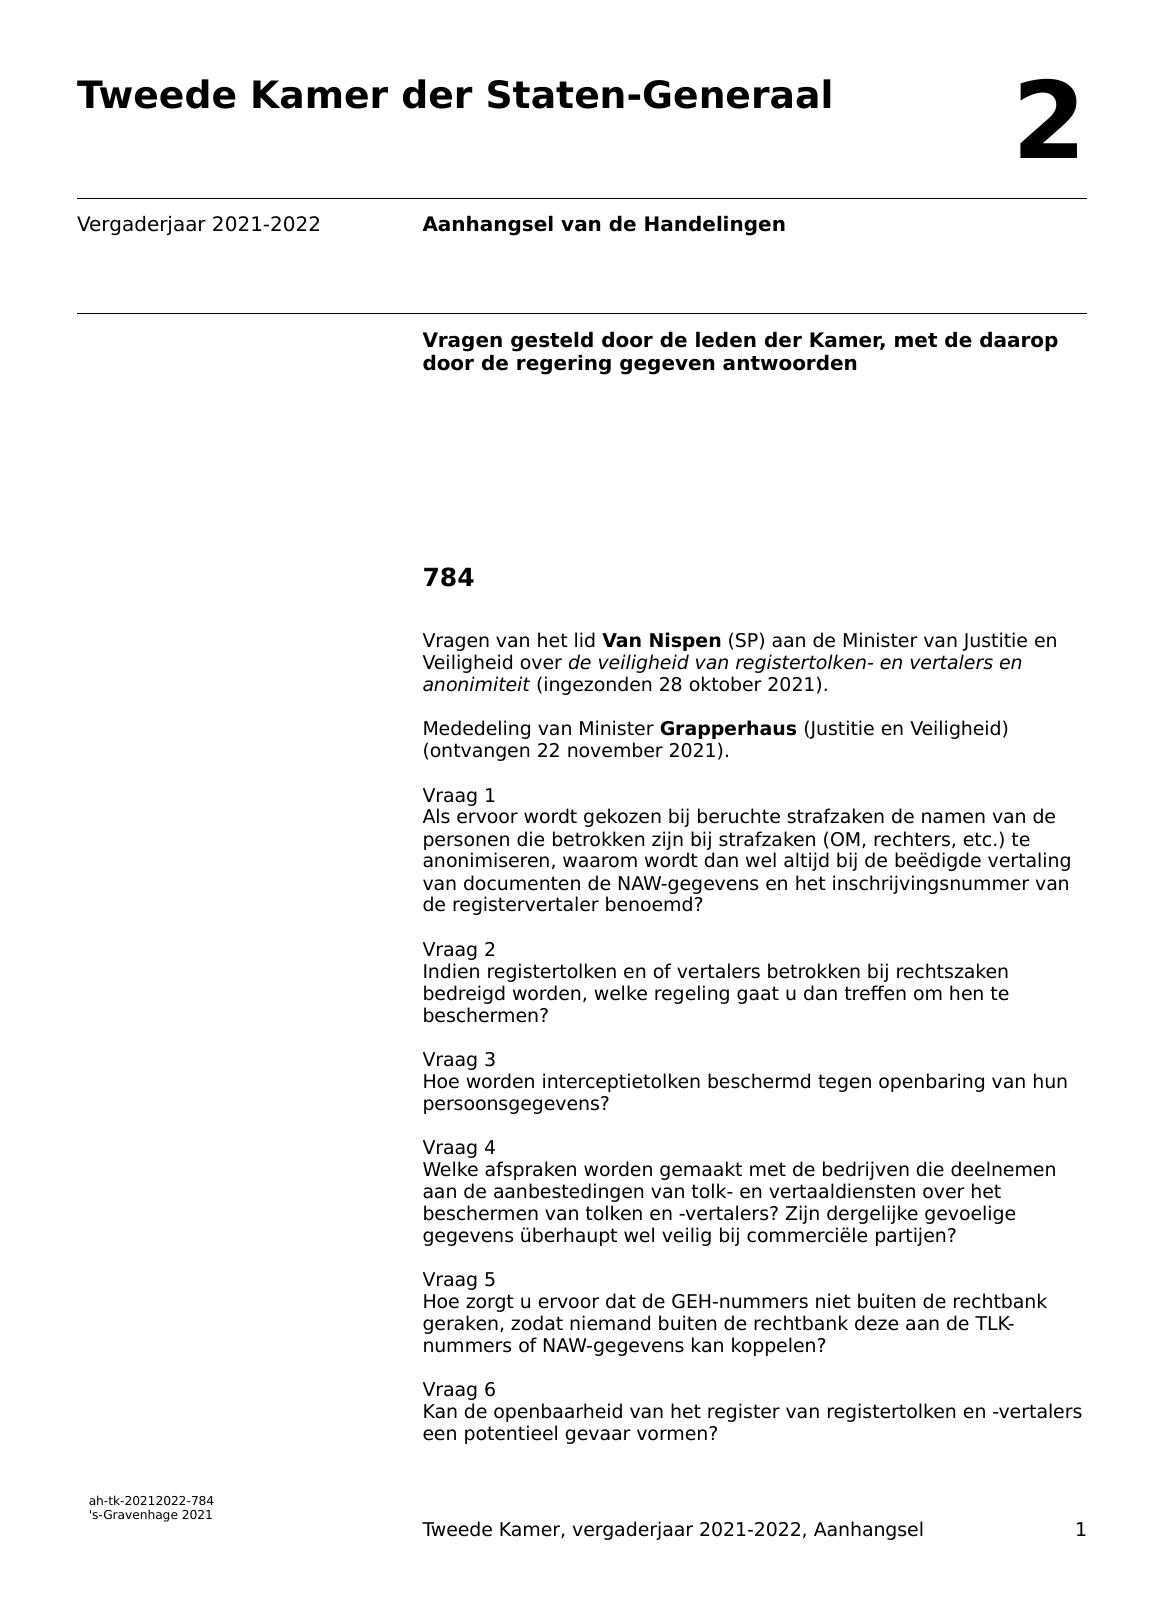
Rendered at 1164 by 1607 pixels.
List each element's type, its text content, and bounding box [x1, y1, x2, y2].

text Indien registertolken en of vertalers betrokken bij rechtszaken bedreigd worden, welke regeling gaat u dan treffen om hen te beschermen? [422, 961, 1087, 1026]
text Vraag 2 [422, 938, 1087, 961]
table_cell Vergaderjaar 2021-2022 [77, 199, 422, 313]
text Als ervoor wordt gekozen bij beruchte strafzaken de namen van de personen die betrokken zijn bij strafzaken (OM, rechters, etc.) te anonimiseren, waarom wordt dan wel altijd bij de beëdigde vertaling van documenten de NAW-gegevens en het inschrijvingsnummer van de registervertaler benoemd? [422, 806, 1087, 916]
text Mededeling van Minister Grapperhaus (Justitie en Veiligheid) (ontvangen 22 november 2021). [422, 718, 1087, 762]
text Vraag 5 [422, 1269, 1087, 1291]
table_cell [77, 314, 422, 375]
table_cell Vragen gesteld door de leden der Kamer, met de daarop door de regering gegeven antwoorden [422, 314, 1087, 375]
text Kan de openbaarheid van het register van registertolken en -vertalers een potentieel gevaar vormen? [422, 1401, 1087, 1445]
text Vraag 4 [422, 1137, 1087, 1159]
text Welke afspraken worden gemaakt met de bedrijven die deelnemen aan de aanbestedingen van tolk- en vertaaldiensten over het beschermen van tolken en -vertalers? Zijn dergelijke gevoelige gegevens überhaupt wel veilig bij commerciële partijen? [422, 1159, 1087, 1247]
table_cell Aanhangsel van de Handelingen [422, 199, 1087, 313]
text Hoe zorgt u ervoor dat de GEH-nummers niet buiten de rechtbank geraken, zodat niemand buiten de rechtbank deze aan de TLK-nummers of NAW-gegevens kan koppelen? [422, 1291, 1087, 1357]
text Vraag 1 [422, 784, 1087, 806]
text 784 [422, 563, 1087, 592]
text 's-Gravenhage 2021 [88, 1508, 323, 1522]
text ah-tk-20212022-784 [88, 1494, 323, 1508]
text Vragen van het lid Van Nispen (SP) aan de Minister van Justitie en Veiligheid over de veiligheid van registertolken- en vertalers en anonimiteit (ingezonden 28 oktober 2021). [422, 630, 1087, 696]
text Hoe worden interceptietolken beschermd tegen openbaring van hun persoonsgegevens? [422, 1071, 1087, 1114]
table_header 2 [886, 59, 1087, 198]
text Vraag 6 [422, 1379, 1087, 1401]
text Vraag 3 [422, 1049, 1087, 1071]
table_header Tweede Kamer der Staten-Generaal [77, 59, 886, 198]
